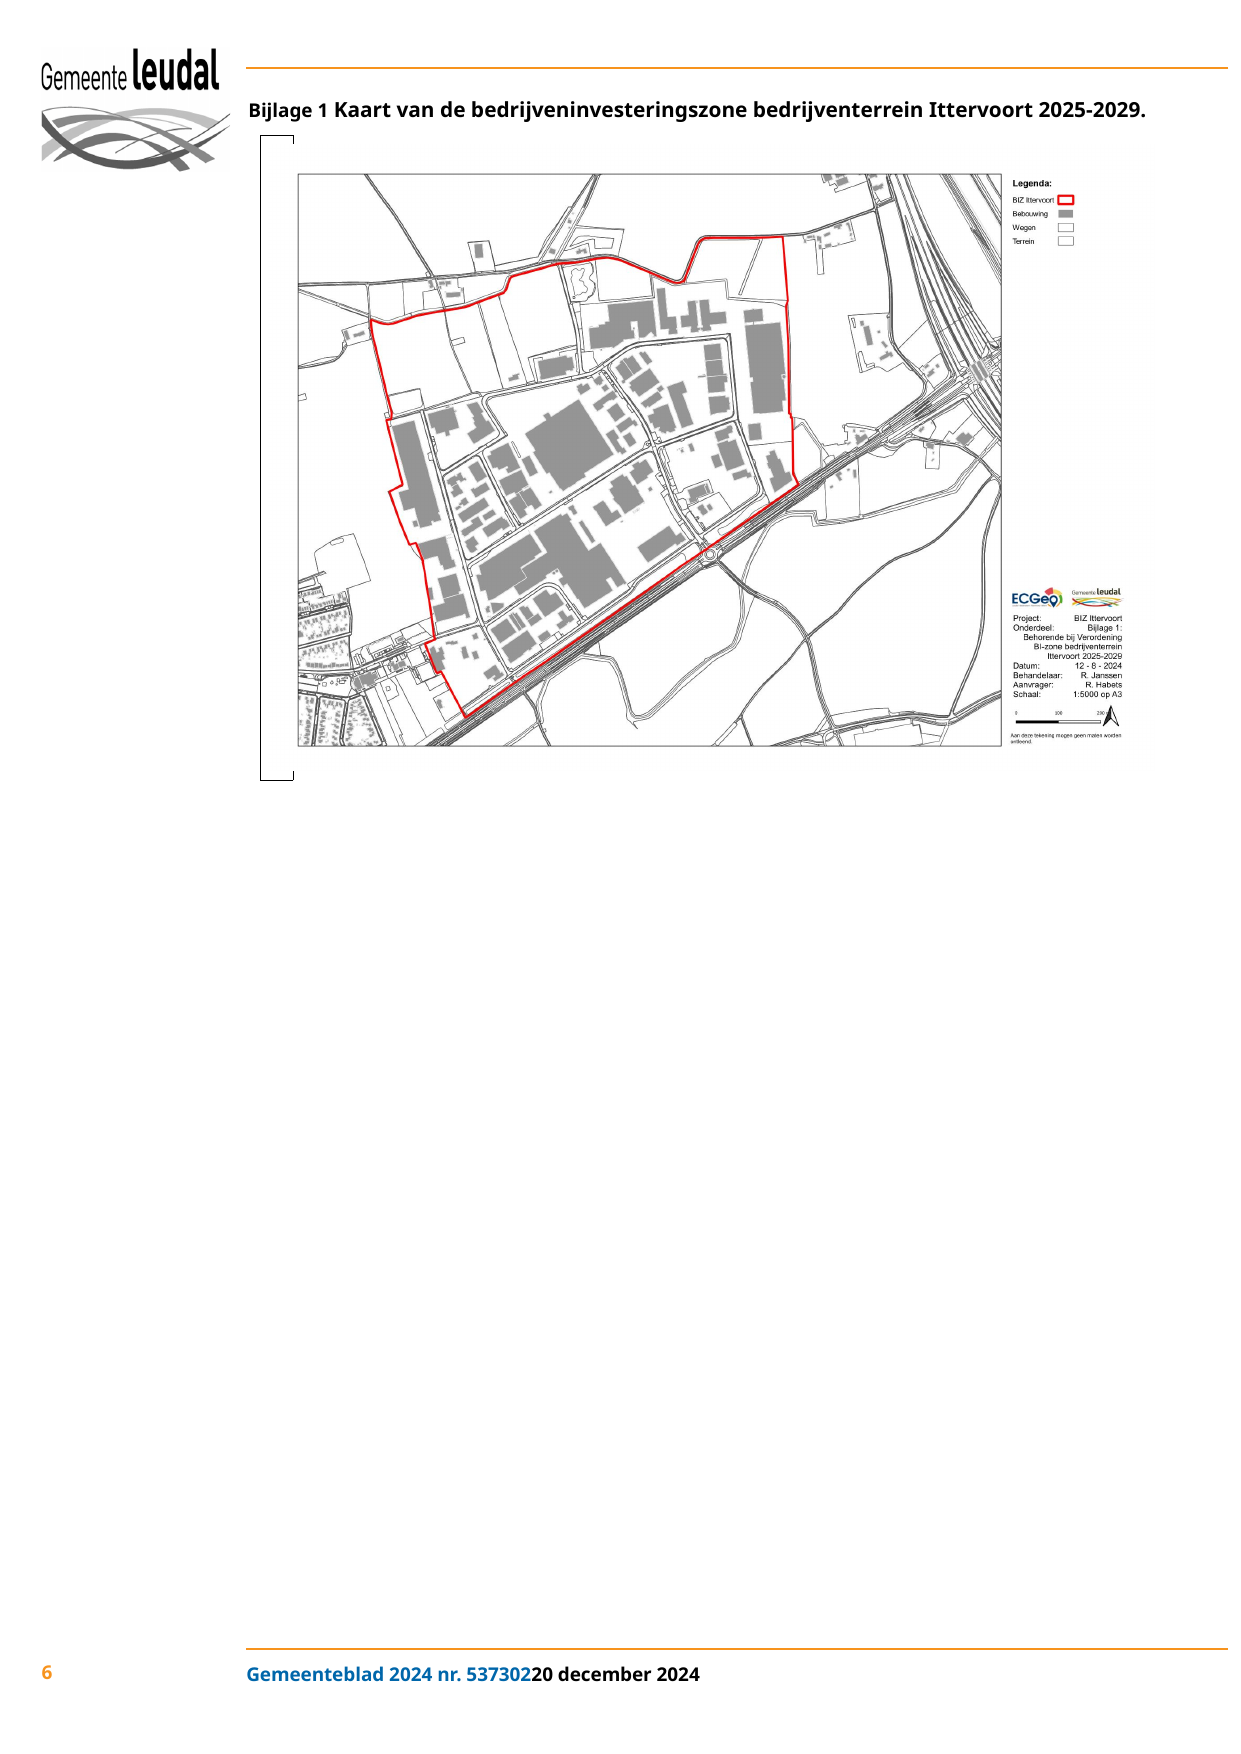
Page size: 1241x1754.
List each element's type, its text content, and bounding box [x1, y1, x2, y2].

text Bijlage 1 Kaart van de bedrijveninvesteringszone bedrijventerrein Ittervoort 2025-2029. [248, 95, 1152, 123]
picture [41, 47, 231, 172]
picture [268, 144, 1155, 771]
